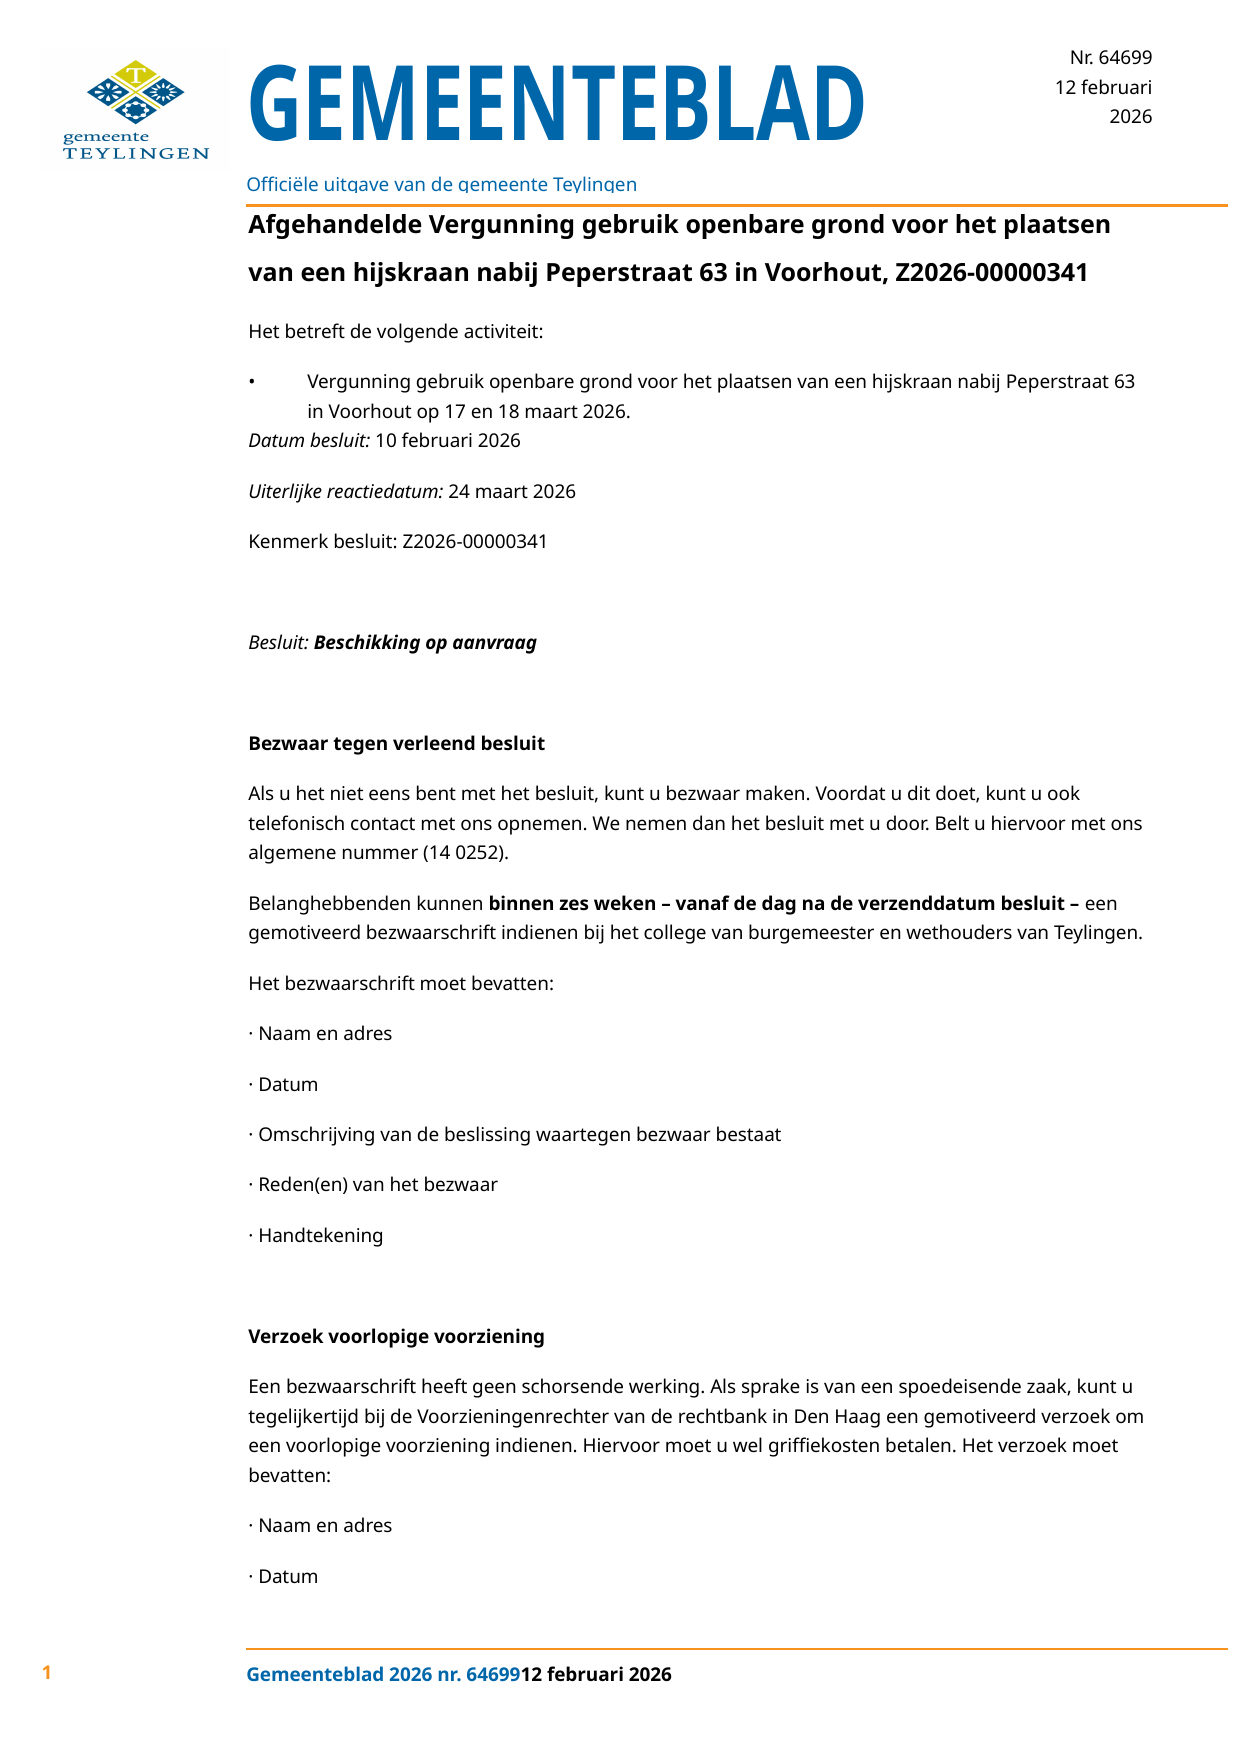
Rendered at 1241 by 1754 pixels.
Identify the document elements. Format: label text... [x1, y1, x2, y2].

text Belanghebbenden kunnen binnen zes weken – vanaf de dag na de verzenddatum besluit – een gemotiveerd bezwaarschrift indienen bij het college van burgemeester en wethouders van Teylingen. [248, 890, 1152, 945]
text Het bezwaarschrift moet bevatten: [248, 970, 1152, 996]
text Bezwaar tegen verleend besluit [248, 730, 1152, 756]
text Een bezwaarschrift heeft geen schorsende werking. Als sprake is van een spoedeisende zaak, kunt u tegelijkertijd bij de Voorzieningenrechter van de rechtbank in Den Haag een gemotiveerd verzoek om een voorlopige voorziening indienen. Hiervoor moet u wel griffiekosten betalen. Het verzoek moet bevatten: [248, 1373, 1152, 1488]
text Uiterlijke reactiedatum: 24 maart 2026 [248, 478, 1152, 504]
list Vergunning gebruik openbare grond voor het plaatsen van een hijskraan nabij Peperstraat 63 in Voorhout op 17 en 18 maart 2026. [248, 368, 1152, 424]
text Het betreft de volgende activiteit: [248, 318, 1152, 344]
text · Datum [248, 1563, 1152, 1589]
text Datum besluit: 10 februari 2026 [248, 427, 1152, 453]
text · Reden(en) van het bezwaar [248, 1172, 1152, 1197]
text · Naam en adres [248, 1512, 1152, 1538]
picture [41, 47, 231, 172]
text Besluit: Beschikking op aanvraag [248, 629, 1152, 655]
text Als u het niet eens bent met het besluit, kunt u bezwaar maken. Voordat u dit doet, kunt u ook telefonisch contact met ons opnemen. We nemen dan het besluit met u door. Belt u hiervoor met ons algemene nummer (14 0252). [248, 780, 1152, 865]
text · Handtekening [248, 1222, 1152, 1248]
text · Datum [248, 1071, 1152, 1097]
text Kenmerk besluit: Z2026-00000341 [248, 528, 1152, 554]
text Verzoek voorlopige voorziening [248, 1323, 1152, 1349]
text · Omschrijving van de beslissing waartegen bezwaar bestaat [248, 1121, 1152, 1147]
text · Naam en adres [248, 1020, 1152, 1046]
text Afgehandelde Vergunning gebruik openbare grond voor het plaatsen van een hijskraan nabij Peperstraat 63 in Voorhout, Z2026-00000341 [248, 207, 1152, 288]
